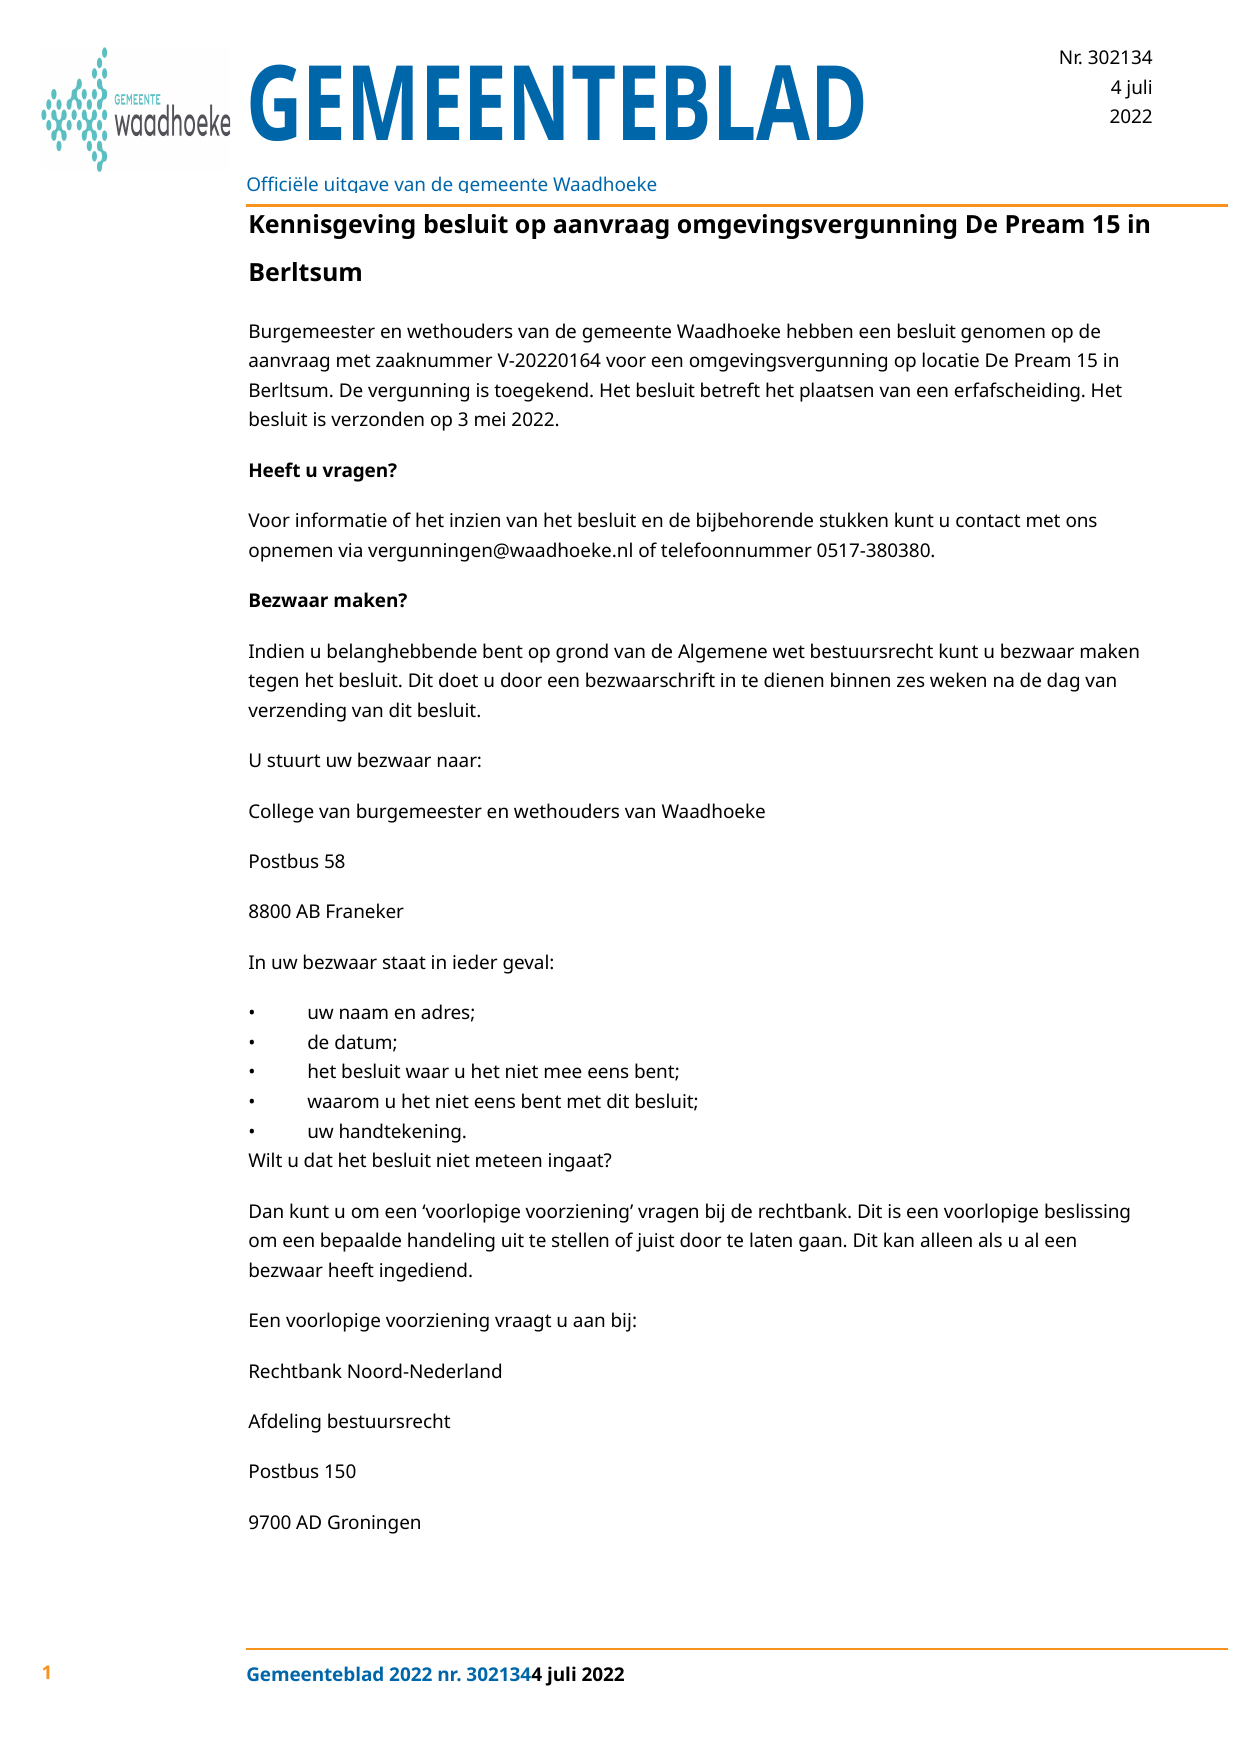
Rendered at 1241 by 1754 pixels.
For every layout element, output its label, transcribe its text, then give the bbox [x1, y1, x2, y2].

picture [41, 47, 231, 172]
text Burgemeester en wethouders van de gemeente Waadhoeke hebben een besluit genomen op de aanvraag met zaaknummer V-20220164 voor een omgevingsvergunning op locatie De Pream 15 in Berltsum. De vergunning is toegekend. Het besluit betreft het plaatsen van een erfafscheiding. Het besluit is verzonden op 3 mei 2022. [248, 318, 1152, 432]
list uw handtekening. [248, 1118, 1152, 1144]
text 8800 AB Franeker [248, 899, 1152, 924]
text Postbus 58 [248, 848, 1152, 874]
list uw naam en adres; [248, 999, 1152, 1025]
text Heeft u vragen? [248, 457, 1152, 483]
text Rechtbank Noord-Nederland [248, 1358, 1152, 1384]
text Bezwaar maken? [248, 587, 1152, 613]
list het besluit waar u het niet mee eens bent; [248, 1059, 1152, 1084]
text Dan kunt u om een ‘voorlopige voorziening’ vragen bij de rechtbank. Dit is een voorlopige beslissing om een bepaalde handeling uit te stellen of juist door te laten gaan. Dit kan alleen als u al een bezwaar heeft ingediend. [248, 1198, 1152, 1283]
text Kennisgeving besluit op aanvraag omgevingsvergunning De Pream 15 in Berltsum [248, 207, 1152, 288]
text In uw bezwaar staat in ieder geval: [248, 949, 1152, 975]
text Afdeling bestuursrecht [248, 1408, 1152, 1434]
text U stuurt uw bezwaar naar: [248, 747, 1152, 773]
text College van burgemeester en wethouders van Waadhoeke [248, 798, 1152, 824]
text 9700 AD Groningen [248, 1509, 1152, 1535]
text Voor informatie of het inzien van het besluit en de bijbehorende stukken kunt u contact met ons opnemen via vergunningen@waadhoeke.nl of telefoonnummer 0517-380380. [248, 507, 1152, 563]
list de datum; [248, 1029, 1152, 1055]
text Postbus 150 [248, 1459, 1152, 1484]
text Indien u belanghebbende bent op grond van de Algemene wet bestuursrecht kunt u bezwaar maken tegen het besluit. Dit doet u door een bezwaarschrift in te dienen binnen zes weken na de dag van verzending van dit besluit. [248, 638, 1152, 723]
text Wilt u dat het besluit niet meteen ingaat? [248, 1147, 1152, 1173]
text Een voorlopige voorziening vraagt u aan bij: [248, 1307, 1152, 1333]
list waarom u het niet eens bent met dit besluit; [248, 1088, 1152, 1114]
